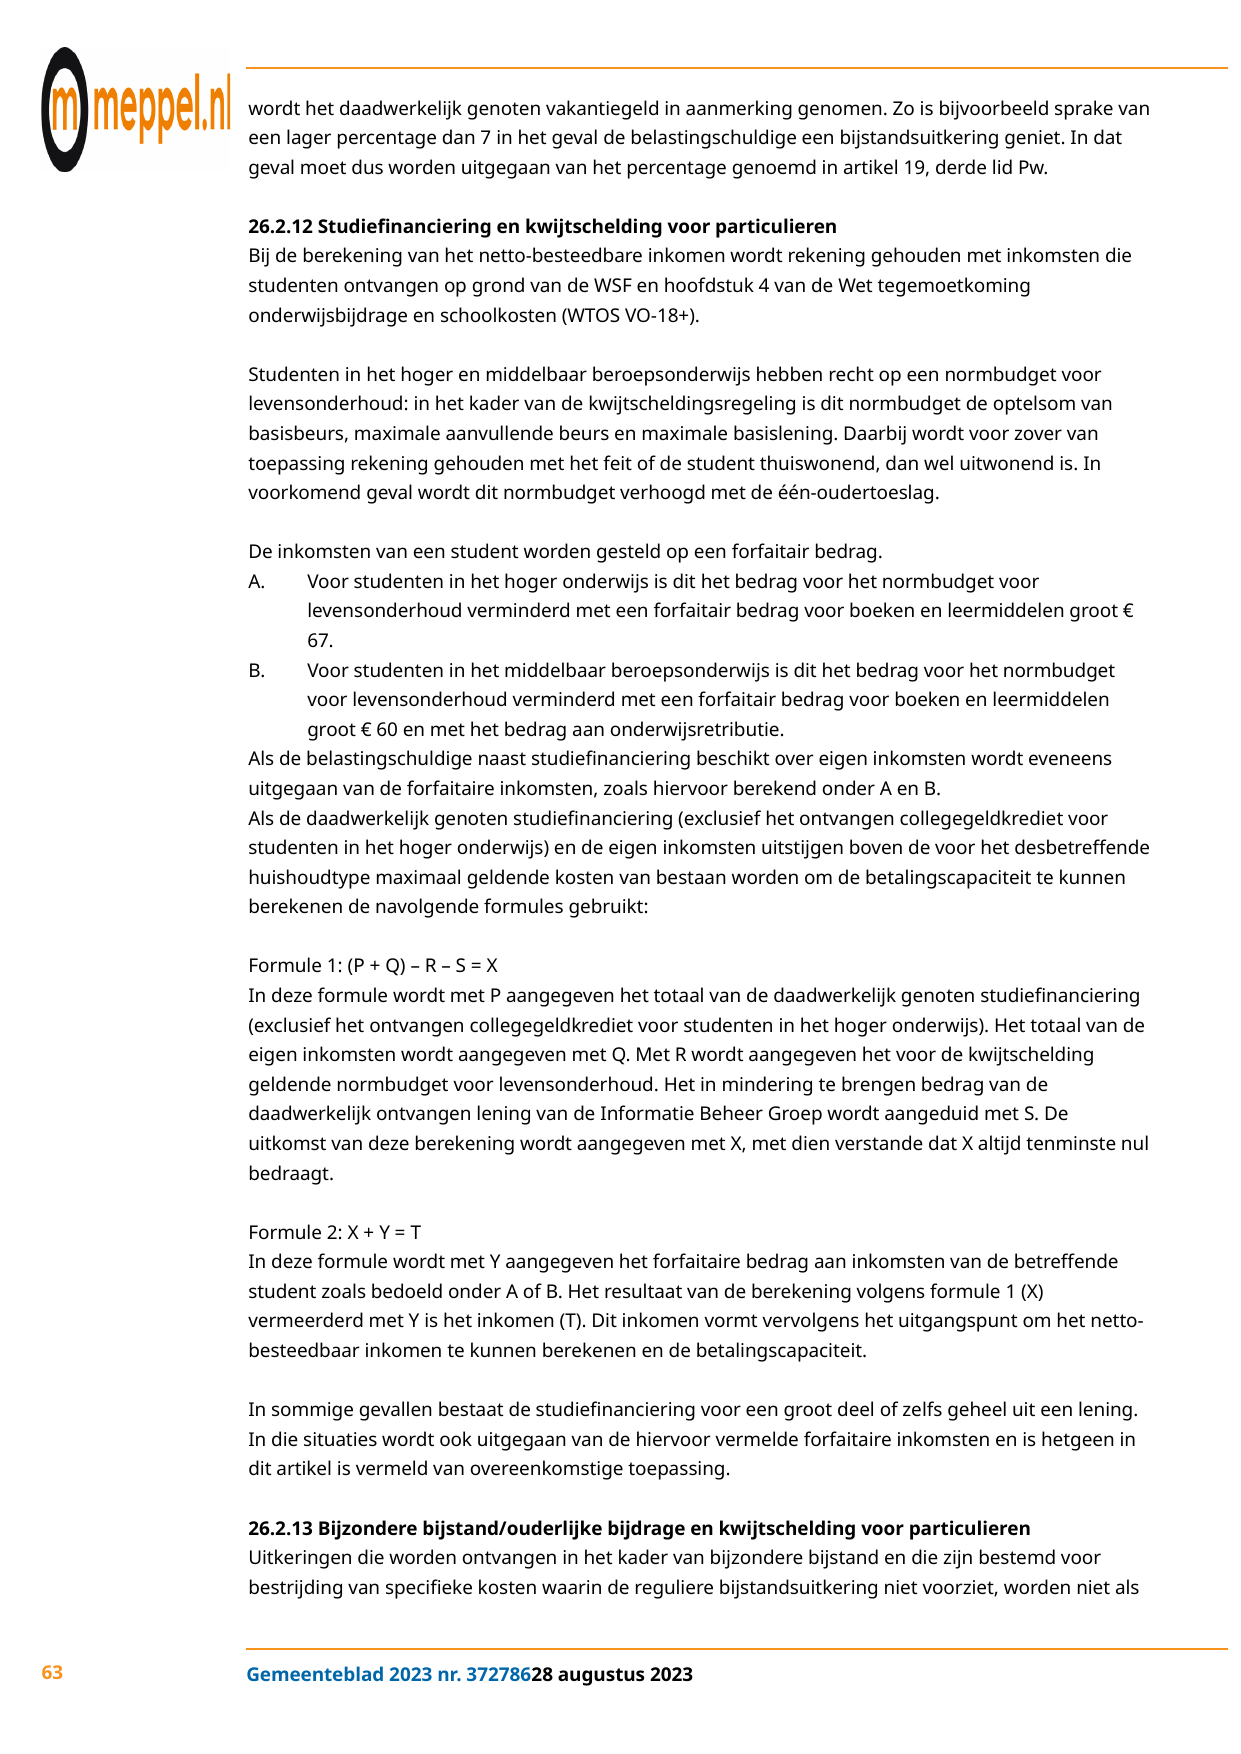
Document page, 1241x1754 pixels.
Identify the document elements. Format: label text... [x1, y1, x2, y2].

text Als de daadwerkelijk genoten studiefinanciering (exclusief het ontvangen collegegeldkrediet voor studenten in het hoger onderwijs) en de eigen inkomsten uitstijgen boven de voor het desbetreffende huishoudtype maximaal geldende kosten van bestaan worden om de betalingscapaciteit te kunnen berekenen de navolgende formules gebruikt: [248, 805, 1152, 919]
text Formule 2: X + Y = T [248, 1219, 1152, 1245]
list Voor studenten in het middelbaar beroepsonderwijs is dit het bedrag voor het normbudget voor levensonderhoud verminderd met een forfaitair bedrag voor boeken en leermiddelen groot € 60 en met het bedrag aan onderwijsretributie. [248, 657, 1152, 742]
text In deze formule wordt met P aangegeven het totaal van de daadwerkelijk genoten studiefinanciering (exclusief het ontvangen collegegeldkrediet voor studenten in het hoger onderwijs). Het totaal van de eigen inkomsten wordt aangegeven met Q. Met R wordt aangegeven het voor de kwijtschelding geldende normbudget voor levensonderhoud. Het in mindering te brengen bedrag van de daadwerkelijk ontvangen lening van de Informatie Beheer Groep wordt aangeduid met S. De uitkomst van deze berekening wordt aangegeven met X, met dien verstande dat X altijd tenminste nul bedraagt. [248, 982, 1152, 1186]
text 26.2.12 Studiefinanciering en kwijtschelding voor particulieren [248, 213, 1152, 239]
text De inkomsten van een student worden gesteld op een forfaitair bedrag. [248, 538, 1152, 564]
text In deze formule wordt met Y aangegeven het forfaitaire bedrag aan inkomsten van de betreffende student zoals bedoeld onder A of B. Het resultaat van de berekening volgens formule 1 (X) vermeerderd met Y is het inkomen (T). Dit inkomen vormt vervolgens het uitgangspunt om het netto-besteedbaar inkomen te kunnen berekenen en de betalingscapaciteit. [248, 1248, 1152, 1363]
text Als de belastingschuldige naast studiefinanciering beschikt over eigen inkomsten wordt eveneens uitgegaan van de forfaitaire inkomsten, zoals hiervoor berekend onder A en B. [248, 746, 1152, 801]
text Bij de berekening van het netto-besteedbare inkomen wordt rekening gehouden met inkomsten die studenten ontvangen op grond van de WSF en hoofdstuk 4 van de Wet tegemoetkoming onderwijsbijdrage en schoolkosten (WTOS VO-18+). [248, 243, 1152, 328]
text Uitkeringen die worden ontvangen in het kader van bijzondere bijstand en die zijn bestemd voor bestrijding van specifieke kosten waarin de reguliere bijstandsuitkering niet voorziet, worden niet als [248, 1544, 1152, 1600]
picture [41, 47, 231, 172]
text Studenten in het hoger en middelbaar beroepsonderwijs hebben recht op een normbudget voor levensonderhoud: in het kader van de kwijtscheldingsregeling is dit normbudget de optelsom van basisbeurs, maximale aanvullende beurs en maximale basislening. Daarbij wordt voor zover van toepassing rekening gehouden met het feit of de student thuiswonend, dan wel uitwonend is. In voorkomend geval wordt dit normbudget verhoogd met de één-oudertoeslag. [248, 361, 1152, 505]
text In sommige gevallen bestaat de studiefinanciering voor een groot deel of zelfs geheel uit een lening. In die situaties wordt ook uitgegaan van de hiervoor vermelde forfaitaire inkomsten en is hetgeen in dit artikel is vermeld van overeenkomstige toepassing. [248, 1396, 1152, 1481]
text 26.2.13 Bijzondere bijstand/ouderlijke bijdrage en kwijtschelding voor particulieren [248, 1515, 1152, 1541]
text Formule 1: (P + Q) – R – S = X [248, 953, 1152, 978]
text wordt het daadwerkelijk genoten vakantiegeld in aanmerking genomen. Zo is bijvoorbeeld sprake van een lager percentage dan 7 in het geval de belastingschuldige een bijstandsuitkering geniet. In dat geval moet dus worden uitgegaan van het percentage genoemd in artikel 19, derde lid Pw. [248, 95, 1152, 180]
list Voor studenten in het hoger onderwijs is dit het bedrag voor het normbudget voor levensonderhoud verminderd met een forfaitair bedrag voor boeken en leermiddelen groot € 67. [248, 568, 1152, 653]
